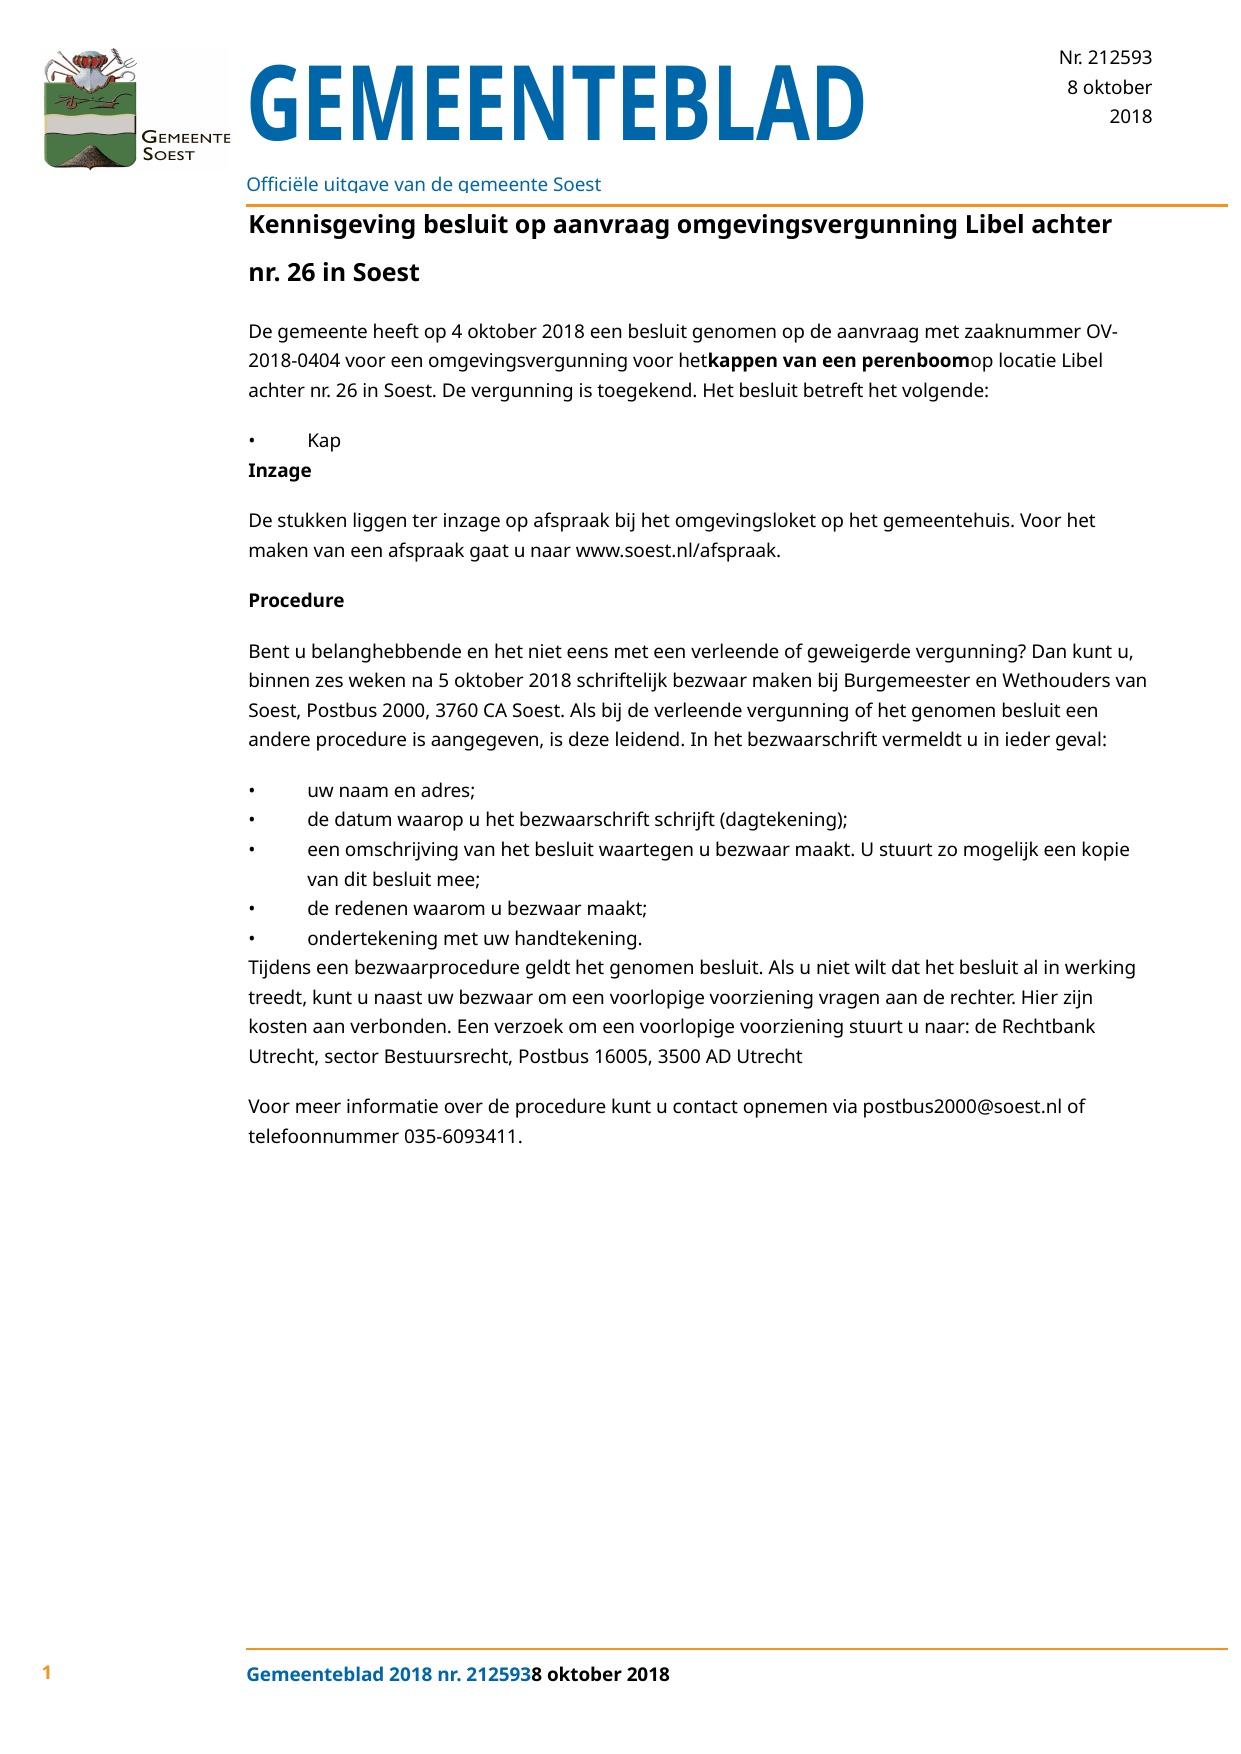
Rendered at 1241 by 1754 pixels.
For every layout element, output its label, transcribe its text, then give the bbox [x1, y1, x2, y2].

text Voor meer informatie over de procedure kunt u contact opnemen via postbus2000@soest.nl of telefoonnummer 035-6093411. [248, 1094, 1152, 1149]
picture [41, 47, 231, 172]
text Procedure [248, 587, 1152, 613]
list een omschrijving van het besluit waartegen u bezwaar maakt. U stuurt zo mogelijk een kopie van dit besluit mee; [248, 836, 1152, 892]
text De gemeente heeft op 4 oktober 2018 een besluit genomen op de aanvraag met zaaknummer OV-2018-0404 voor een omgevingsvergunning voor hetkappen van een perenboomop locatie Libel achter nr. 26 in Soest. De vergunning is toegekend. Het besluit betreft het volgende: [248, 318, 1152, 403]
list ondertekening met uw handtekening. [248, 925, 1152, 951]
list de datum waarop u het bezwaarschrift schrijft (dagtekening); [248, 807, 1152, 832]
list uw naam en adres; [248, 777, 1152, 803]
text Bent u belanghebbende en het niet eens met een verleende of geweigerde vergunning? Dan kunt u, binnen zes weken na 5 oktober 2018 schriftelijk bezwaar maken bij Burgemeester en Wethouders van Soest, Postbus 2000, 3760 CA Soest. Als bij de verleende vergunning of het genomen besluit een andere procedure is aangegeven, is deze leidend. In het bezwaarschrift vermeldt u in ieder geval: [248, 638, 1152, 752]
list Kap [248, 427, 1152, 453]
text Tijdens een bezwaarprocedure geldt het genomen besluit. Als u niet wilt dat het besluit al in werking treedt, kunt u naast uw bezwaar om een voorlopige voorziening vragen aan de rechter. Hier zijn kosten aan verbonden. Een verzoek om een voorlopige voorziening stuurt u naar: de Rechtbank Utrecht, sector Bestuursrecht, Postbus 16005, 3500 AD Utrecht [248, 954, 1152, 1069]
text Inzage [248, 457, 1152, 483]
list de redenen waarom u bezwaar maakt; [248, 895, 1152, 921]
text De stukken liggen ter inzage op afspraak bij het omgevingsloket op het gemeentehuis. Voor het maken van een afspraak gaat u naar www.soest.nl/afspraak. [248, 507, 1152, 563]
text Kennisgeving besluit op aanvraag omgevingsvergunning Libel achter nr. 26 in Soest [248, 207, 1152, 288]
